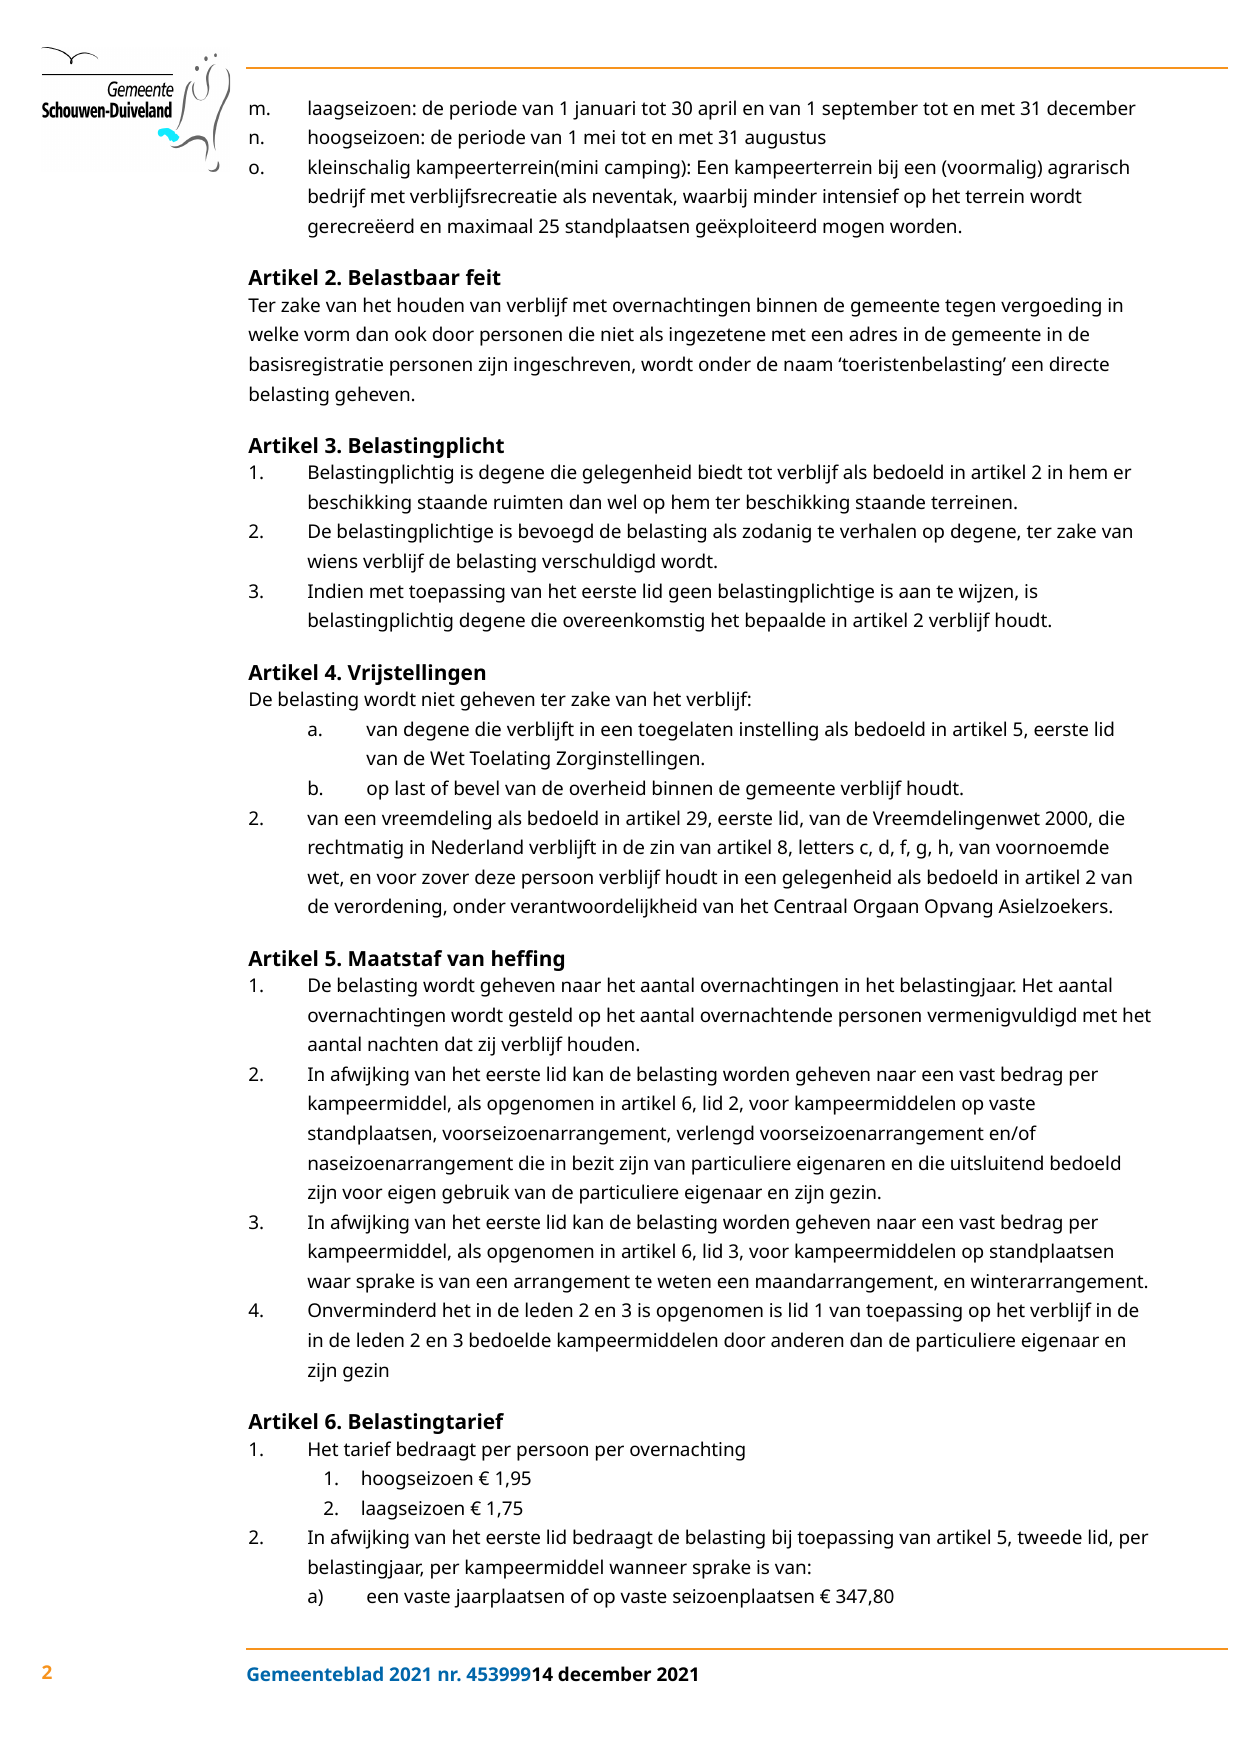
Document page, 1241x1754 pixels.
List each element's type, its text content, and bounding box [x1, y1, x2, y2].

text Ter zake van het houden van verblijf met overnachtingen binnen de gemeente tegen vergoeding in welke vorm dan ook door personen die niet als ingezetene met een adres in de gemeente in de basisregistratie personen zijn ingeschreven, wordt onder de naam ‘toeristenbelasting’ een directe belasting geheven. [248, 292, 1152, 406]
list hoogseizoen: de periode van 1 mei tot en met 31 augustus [248, 124, 1152, 150]
text Artikel 2. Belastbaar feit [248, 263, 1152, 292]
picture [41, 47, 231, 172]
text Artikel 5. Maatstaf van heffing [248, 944, 1152, 972]
list kleinschalig kampeerterrein(mini camping): Een kampeerterrein bij een (voormalig) agrarisch bedrijf met verblijfsrecreatie als neventak, waarbij minder intensief op het terrein wordt gerecreëerd en maximaal 25 standplaatsen geëxploiteerd mogen worden. [248, 154, 1152, 239]
list van degene die verblijft in een toegelaten instelling als bedoeld in artikel 5, eerste lid van de Wet Toelating Zorginstellingen. [307, 716, 1152, 771]
list In afwijking van het eerste lid bedraagt de belasting bij toepassing van artikel 5, tweede lid, per belastingjaar, per kampeermiddel wanneer sprake is van: [248, 1524, 1152, 1580]
list laagseizoen € 1,75 [323, 1495, 1152, 1521]
list In afwijking van het eerste lid kan de belasting worden geheven naar een vast bedrag per kampeermiddel, als opgenomen in artikel 6, lid 2, voor kampeermiddelen op vaste standplaatsen, voorseizoenarrangement, verlengd voorseizoenarrangement en/of naseizoenarrangement die in bezit zijn van particuliere eigenaren en die uitsluitend bedoeld zijn voor eigen gebruik van de particuliere eigenaar en zijn gezin. [248, 1061, 1152, 1205]
list laagseizoen: de periode van 1 januari tot 30 april en van 1 september tot en met 31 december [248, 95, 1152, 121]
list een vaste jaarplaatsen of op vaste seizoenplaatsen € 347,80 [307, 1584, 1152, 1609]
list Het tarief bedraagt per persoon per overnachting [248, 1436, 1152, 1461]
list De belastingplichtige is bevoegd de belasting als zodanig te verhalen op degene, ter zake van wiens verblijf de belasting verschuldigd wordt. [248, 519, 1152, 574]
list hoogseizoen € 1,95 [323, 1465, 1152, 1491]
text Artikel 3. Belastingplicht [248, 431, 1152, 459]
list Belastingplichtig is degene die gelegenheid biedt tot verblijf als bedoeld in artikel 2 in hem er beschikking staande ruimten dan wel op hem ter beschikking staande terreinen. [248, 459, 1152, 515]
list van een vreemdeling als bedoeld in artikel 29, eerste lid, van de Vreemdelingenwet 2000, die rechtmatig in Nederland verblijft in de zin van artikel 8, letters c, d, f, g, h, van voornoemde wet, en voor zover deze persoon verblijf houdt in een gelegenheid als bedoeld in artikel 2 van de verordening, onder verantwoordelijkheid van het Centraal Orgaan Opvang Asielzoekers. [248, 805, 1152, 919]
text Artikel 6. Belastingtarief [248, 1407, 1152, 1436]
list Onverminderd het in de leden 2 en 3 is opgenomen is lid 1 van toepassing op het verblijf in de in de leden 2 en 3 bedoelde kampeermiddelen door anderen dan de particuliere eigenaar en zijn gezin [248, 1298, 1152, 1383]
list De belasting wordt geheven naar het aantal overnachtingen in het belastingjaar. Het aantal overnachtingen wordt gesteld op het aantal overnachtende personen vermenigvuldigd met het aantal nachten dat zij verblijf houden. [248, 972, 1152, 1057]
list op last of bevel van de overheid binnen de gemeente verblijf houdt. [307, 775, 1152, 801]
text Artikel 4. Vrijstellingen [248, 658, 1152, 686]
list Indien met toepassing van het eerste lid geen belastingplichtige is aan te wijzen, is belastingplichtig degene die overeenkomstig het bepaalde in artikel 2 verblijf houdt. [248, 578, 1152, 633]
list In afwijking van het eerste lid kan de belasting worden geheven naar een vast bedrag per kampeermiddel, als opgenomen in artikel 6, lid 3, voor kampeermiddelen op standplaatsen waar sprake is van een arrangement te weten een maandarrangement, en winterarrangement. [248, 1209, 1152, 1294]
text De belasting wordt niet geheven ter zake van het verblijf: [248, 686, 1152, 712]
